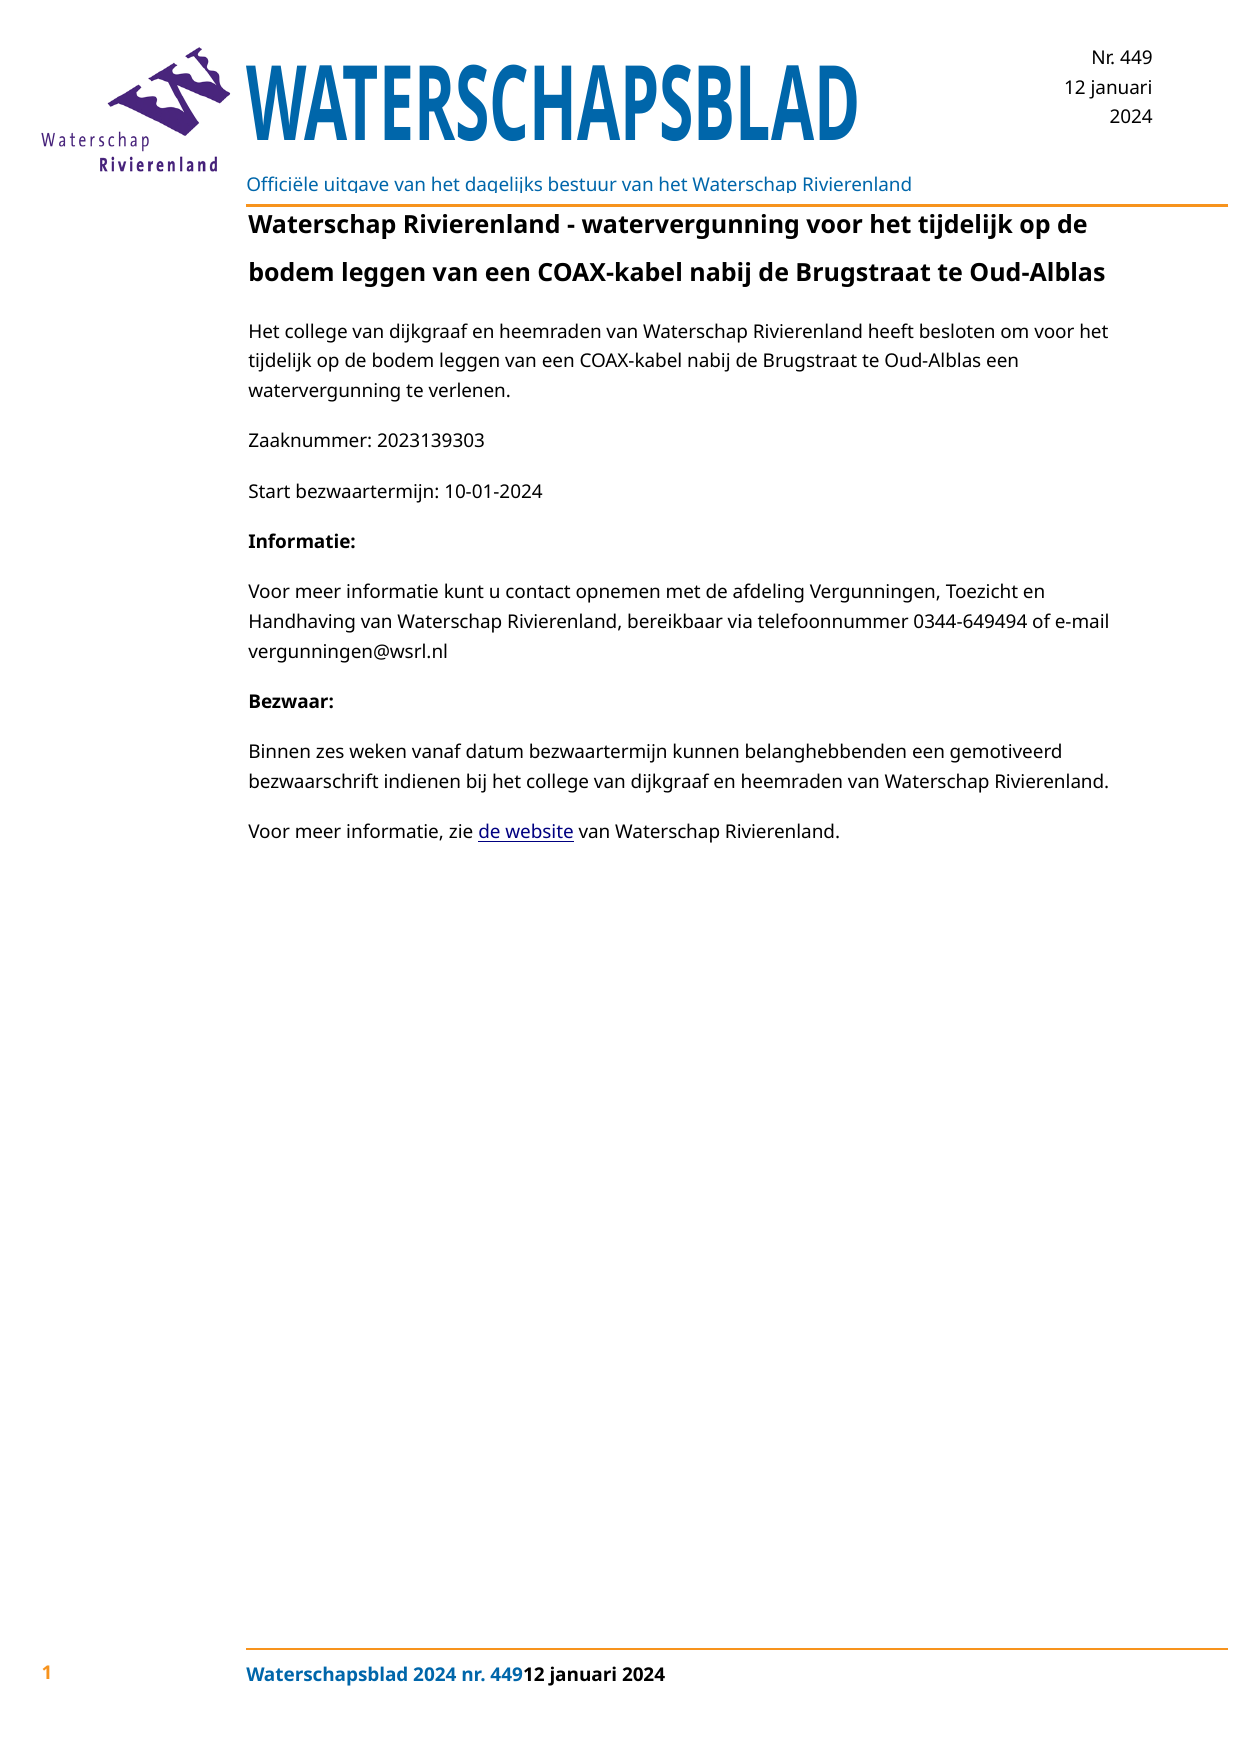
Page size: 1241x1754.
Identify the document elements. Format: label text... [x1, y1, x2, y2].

text Start bezwaartermijn: 10-01-2024 [248, 478, 1152, 504]
text Binnen zes weken vanaf datum bezwaartermijn kunnen belanghebbenden een gemotiveerd bezwaarschrift indienen bij het college van dijkgraaf en heemraden van Waterschap Rivierenland. [248, 739, 1152, 794]
text Zaaknummer: 2023139303 [248, 427, 1152, 453]
text Informatie: [248, 528, 1152, 554]
picture [41, 47, 231, 172]
text Voor meer informatie, zie de website van Waterschap Rivierenland. [248, 819, 1152, 844]
text Bezwaar: [248, 688, 1152, 714]
text Het college van dijkgraaf en heemraden van Waterschap Rivierenland heeft besloten om voor het tijdelijk op de bodem leggen van een COAX-kabel nabij de Brugstraat te Oud-Alblas een watervergunning te verlenen. [248, 318, 1152, 403]
text Waterschap Rivierenland - watervergunning voor het tijdelijk op de bodem leggen van een COAX-kabel nabij de Brugstraat te Oud-Alblas [248, 207, 1152, 288]
text Voor meer informatie kunt u contact opnemen met de afdeling Vergunningen, Toezicht en Handhaving van Waterschap Rivierenland, bereikbaar via telefoonnummer 0344-649494 of e-mail vergunningen@wsrl.nl [248, 579, 1152, 664]
